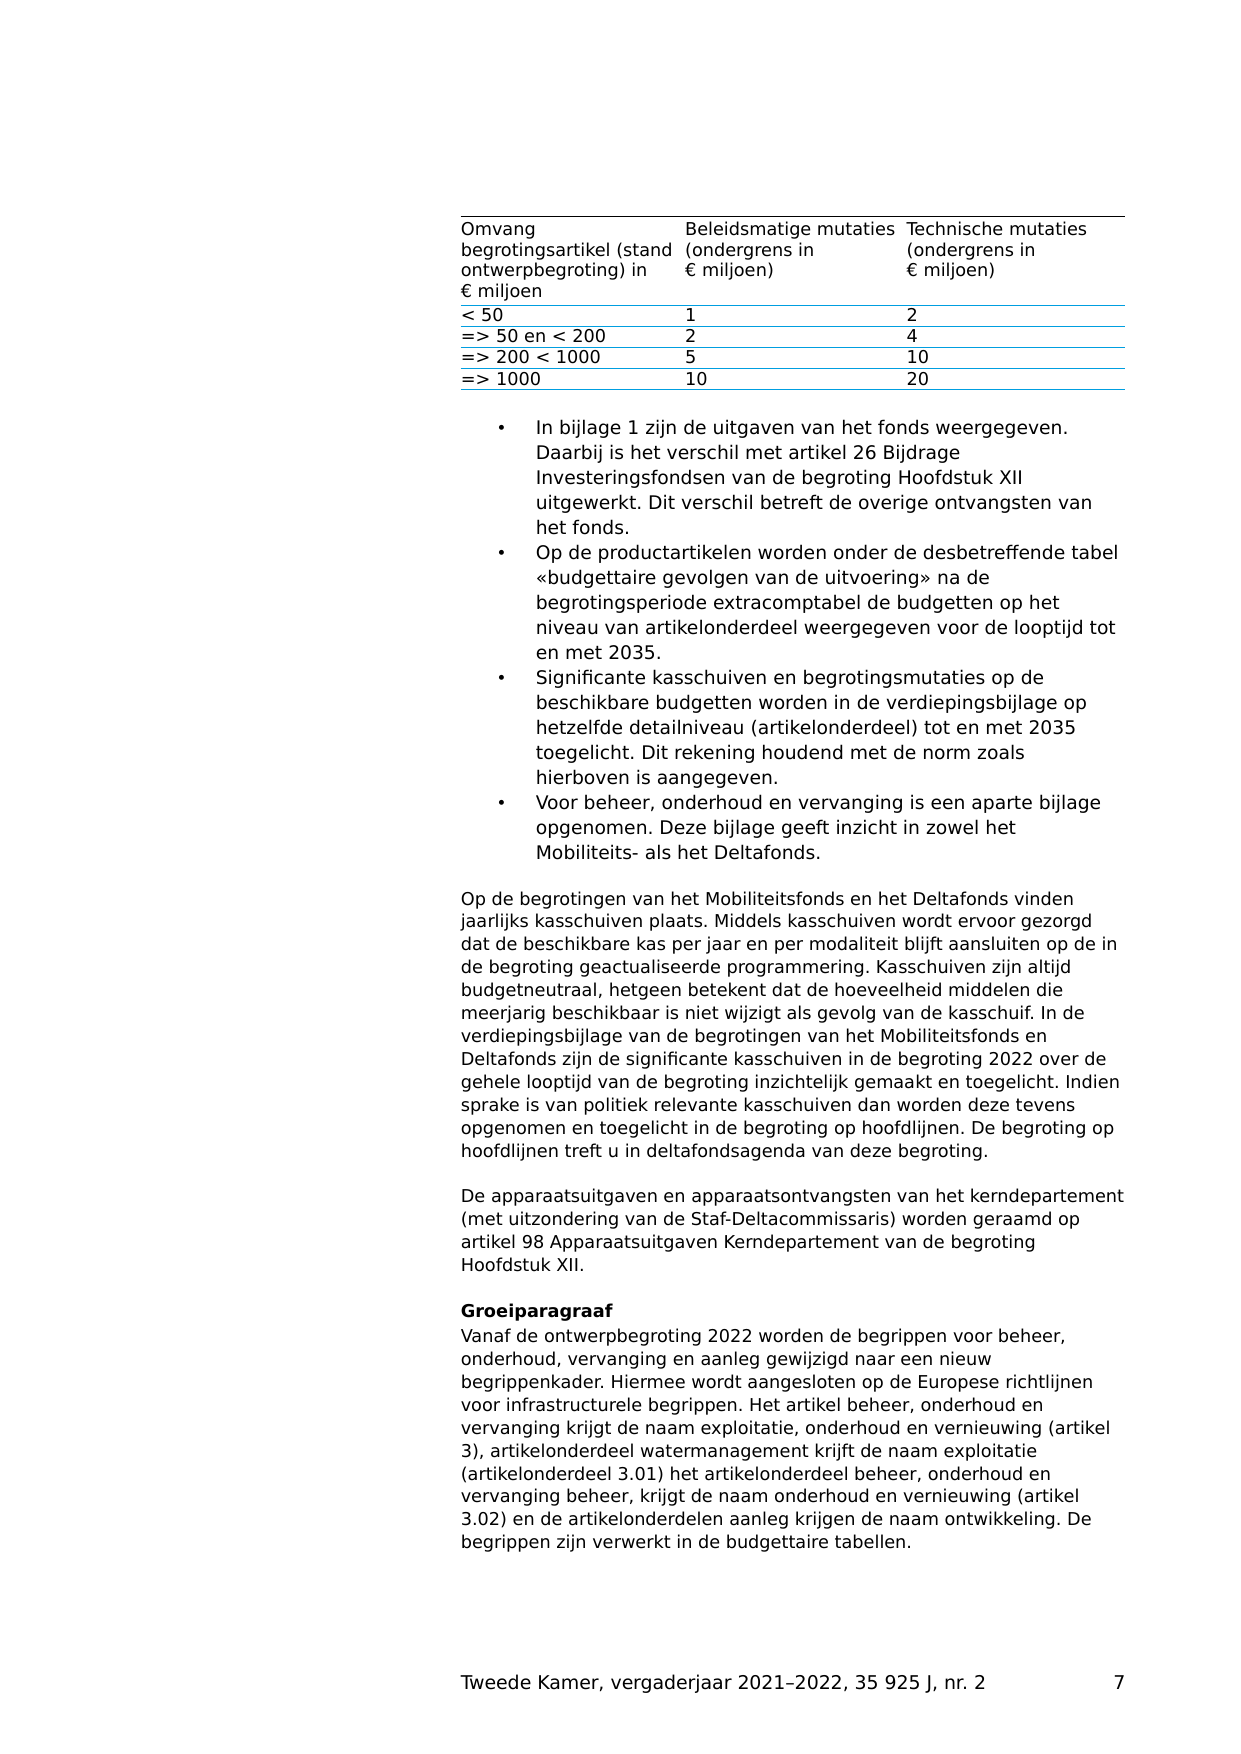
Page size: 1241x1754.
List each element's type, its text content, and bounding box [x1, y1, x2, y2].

table_cell => 50 en < 200 [461, 327, 682, 347]
table_cell => 1000 [461, 369, 682, 389]
table_cell => 200 < 1000 [461, 348, 682, 368]
table_cell Beleidsmatige mutaties (ondergrens in € miljoen) [682, 217, 903, 304]
list Voor beheer, onderhoud en vervanging is een aparte bijlage opgenomen. Deze bijlage geeft inzicht in zowel het Mobiliteits- als het Deltafonds. [498, 790, 1125, 865]
text Op de begrotingen van het Mobiliteitsfonds en het Deltafonds vinden jaarlijks kasschuiven plaats. Middels kasschuiven wordt ervoor gezorgd dat de beschikbare kas per jaar en per modaliteit blijft aansluiten op de in de begroting geactualiseerde programmering. Kasschuiven zijn altijd budgetneutraal, hetgeen betekent dat de hoeveelheid middelen die meerjarig beschikbaar is niet wijzigt als gevolg van de kasschuif. In de verdiepingsbijlage van de begrotingen van het Mobiliteitsfonds en Deltafonds zijn de significante kasschuiven in de begroting 2022 over de gehele looptijd van de begroting inzichtelijk gemaakt en toegelicht. Indien sprake is van politiek relevante kasschuiven dan worden deze tevens opgenomen en toegelicht in de begroting op hoofdlijnen. De begroting op hoofdlijnen treft u in deltafondsagenda van deze begroting. [461, 887, 1125, 1162]
text De apparaatsuitgaven en apparaatsontvangsten van het kerndepartement (met uitzondering van de Staf-Deltacommissaris) worden geraamd op artikel 98 Apparaatsuitgaven Kerndepartement van de begroting Hoofdstuk XII. [461, 1184, 1125, 1276]
table_cell 10 [904, 348, 1125, 368]
list In bijlage 1 zijn de uitgaven van het fonds weergegeven. Daarbij is het verschil met artikel 26 Bijdrage Investeringsfondsen van de begroting Hoofdstuk XII uitgewerkt. Dit verschil betreft de overige ontvangsten van het fonds. [498, 415, 1125, 540]
table_cell 4 [904, 327, 1125, 347]
table_cell < 50 [461, 306, 682, 326]
table_header Norm bij te verklaren verschillen [461, 191, 1125, 216]
table_cell 10 [682, 369, 903, 389]
table_cell 1 [682, 306, 903, 326]
table_cell 2 [682, 327, 903, 347]
list Significante kasschuiven en begrotingsmutaties op de beschikbare budgetten worden in de verdiepingsbijlage op hetzelfde detailniveau (artikelonderdeel) tot en met 2035 toegelicht. Dit rekening houdend met de norm zoals hierboven is aangegeven. [498, 665, 1125, 790]
table_cell 5 [682, 348, 903, 368]
list Op de productartikelen worden onder de desbetreffende tabel «budgettaire gevolgen van de uitvoering» na de begrotingsperiode extracomptabel de budgetten op het niveau van artikelonderdeel weergegeven voor de looptijd tot en met 2035. [498, 540, 1125, 665]
table_cell 20 [904, 369, 1125, 389]
text Vanaf de ontwerpbegroting 2022 worden de begrippen voor beheer, onderhoud, vervanging en aanleg gewijzigd naar een nieuw begrippenkader. Hiermee wordt aangesloten op de Europese richtlijnen voor infrastructurele begrippen. Het artikel beheer, onderhoud en vervanging krijgt de naam exploitatie, onderhoud en vernieuwing (artikel 3), artikelonderdeel watermanagement krijft de naam exploitatie (artikelonderdeel 3.01) het artikelonderdeel beheer, onderhoud en vervanging beheer, krijgt de naam onderhoud en vernieuwing (artikel 3.02) en de artikelonderdelen aanleg krijgen de naam ontwikkeling. De begrippen zijn verwerkt in de budgettaire tabellen. [461, 1324, 1125, 1553]
table_cell Technische mutaties (ondergrens in € miljoen) [904, 217, 1125, 304]
table_cell Omvang begrotingsartikel (stand ontwerpbegroting) in € miljoen [461, 217, 682, 304]
text Groeiparagraaf [461, 1299, 1125, 1322]
table_cell 2 [904, 306, 1125, 326]
